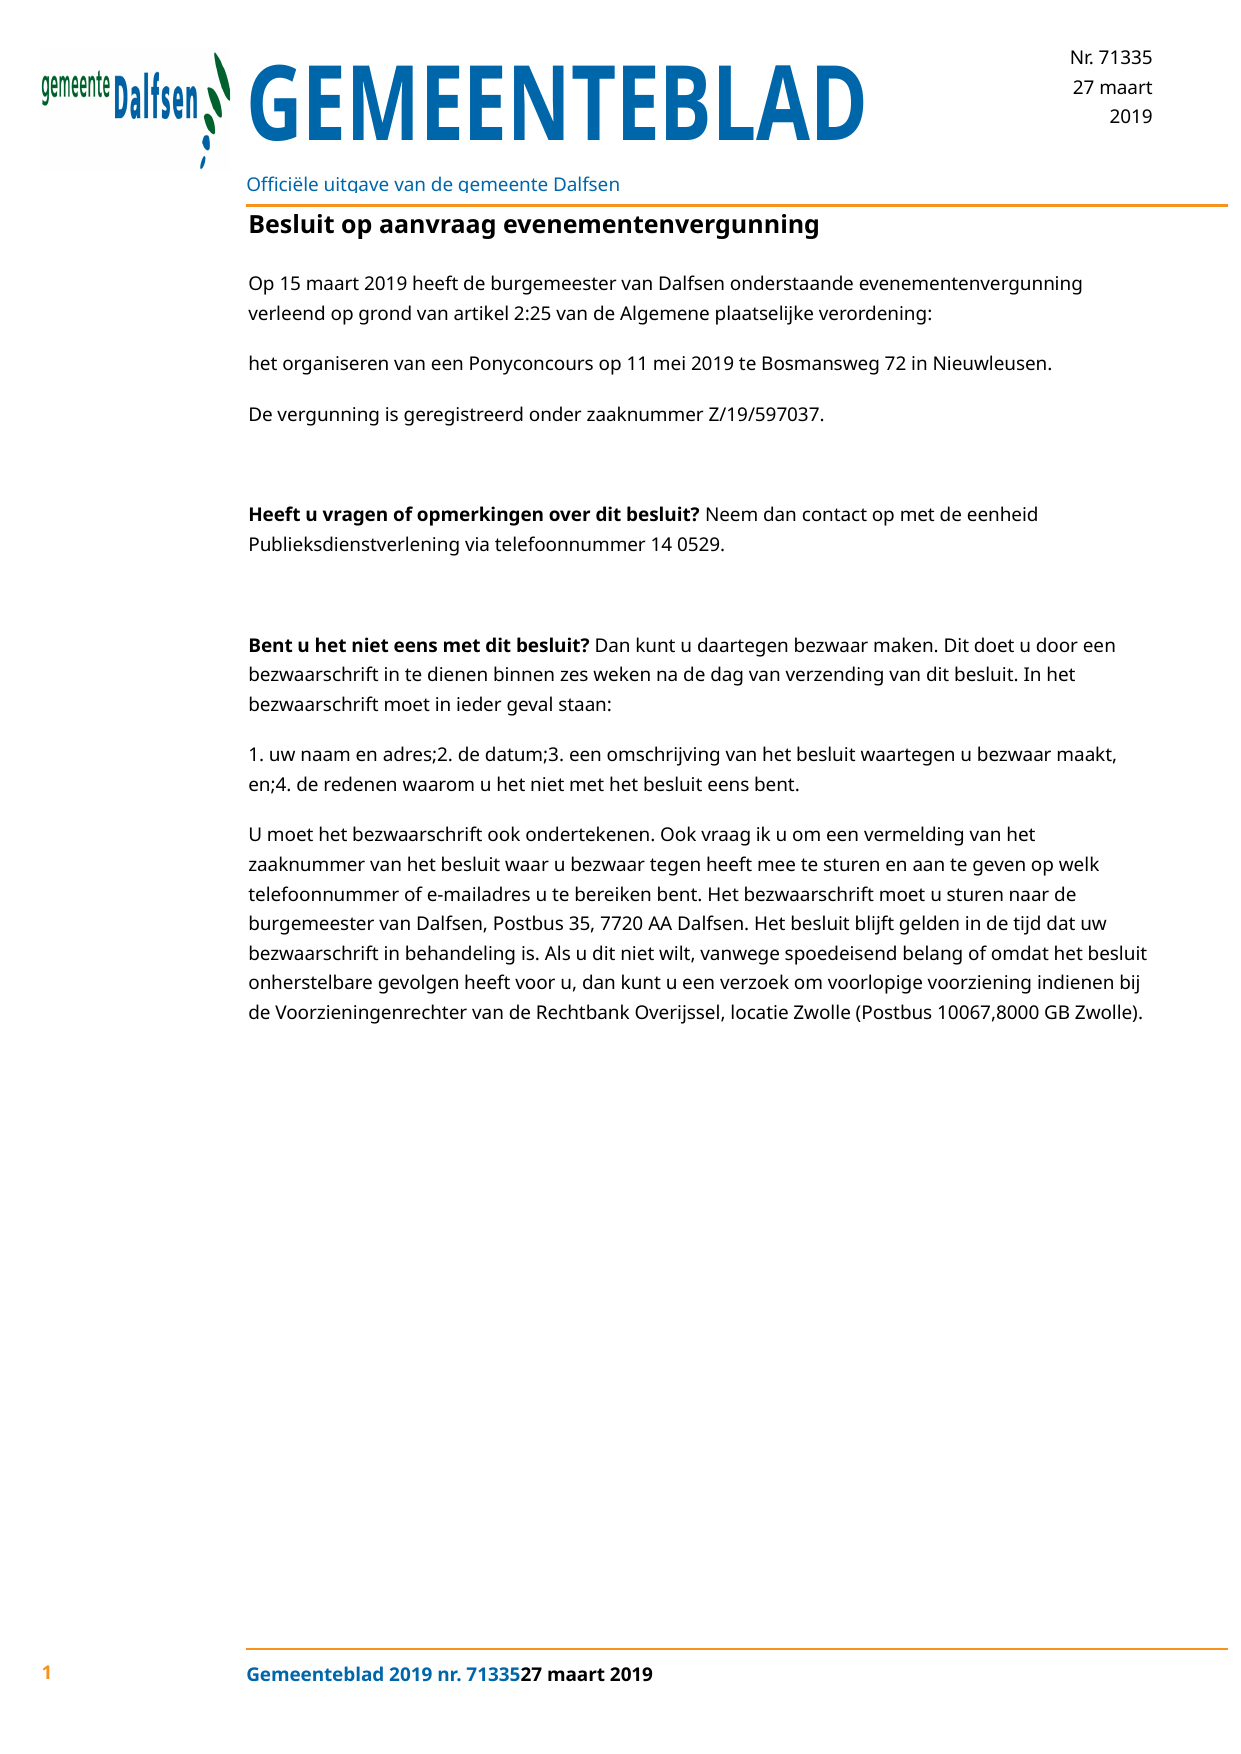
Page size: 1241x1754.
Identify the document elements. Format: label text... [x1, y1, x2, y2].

text De vergunning is geregistreerd onder zaaknummer Z/19/597037. [248, 401, 1152, 426]
text Heeft u vragen of opmerkingen over dit besluit? Neem dan contact op met de eenheid Publieksdienstverlening via telefoonnummer 14 0529. [248, 502, 1152, 557]
text Besluit op aanvraag evenementenvergunning [248, 207, 1152, 241]
picture [41, 47, 231, 172]
text Bent u het niet eens met dit besluit? Dan kunt u daartegen bezwaar maken. Dit doet u door een bezwaarschrift in te dienen binnen zes weken na de dag van verzending van dit besluit. In het bezwaarschrift moet in ieder geval staan: [248, 632, 1152, 717]
text het organiseren van een Ponyconcours op 11 mei 2019 te Bosmansweg 72 in Nieuwleusen. [248, 350, 1152, 376]
text U moet het bezwaarschrift ook ondertekenen. Ook vraag ik u om een vermelding van het zaaknummer van het besluit waar u bezwaar tegen heeft mee te sturen en aan te geven op welk telefoonnummer of e-mailadres u te bereiken bent. Het bezwaarschrift moet u sturen naar de burgemeester van Dalfsen, Postbus 35, 7720 AA Dalfsen. Het besluit blijft gelden in de tijd dat uw bezwaarschrift in behandeling is. Als u dit niet wilt, vanwege spoedeisend belang of omdat het besluit onherstelbare gevolgen heeft voor u, dan kunt u een verzoek om voorlopige voorziening indienen bij de Voorzieningenrechter van de Rechtbank Overijssel, locatie Zwolle (Postbus 10067,8000 GB Zwolle). [248, 822, 1152, 1025]
text 1. uw naam en adres;2. de datum;3. een omschrijving van het besluit waartegen u bezwaar maakt, en;4. de redenen waarom u het niet met het besluit eens bent. [248, 742, 1152, 797]
text Op 15 maart 2019 heeft de burgemeester van Dalfsen onderstaande evenementenvergunning verleend op grond van artikel 2:25 van de Algemene plaatselijke verordening: [248, 270, 1152, 326]
